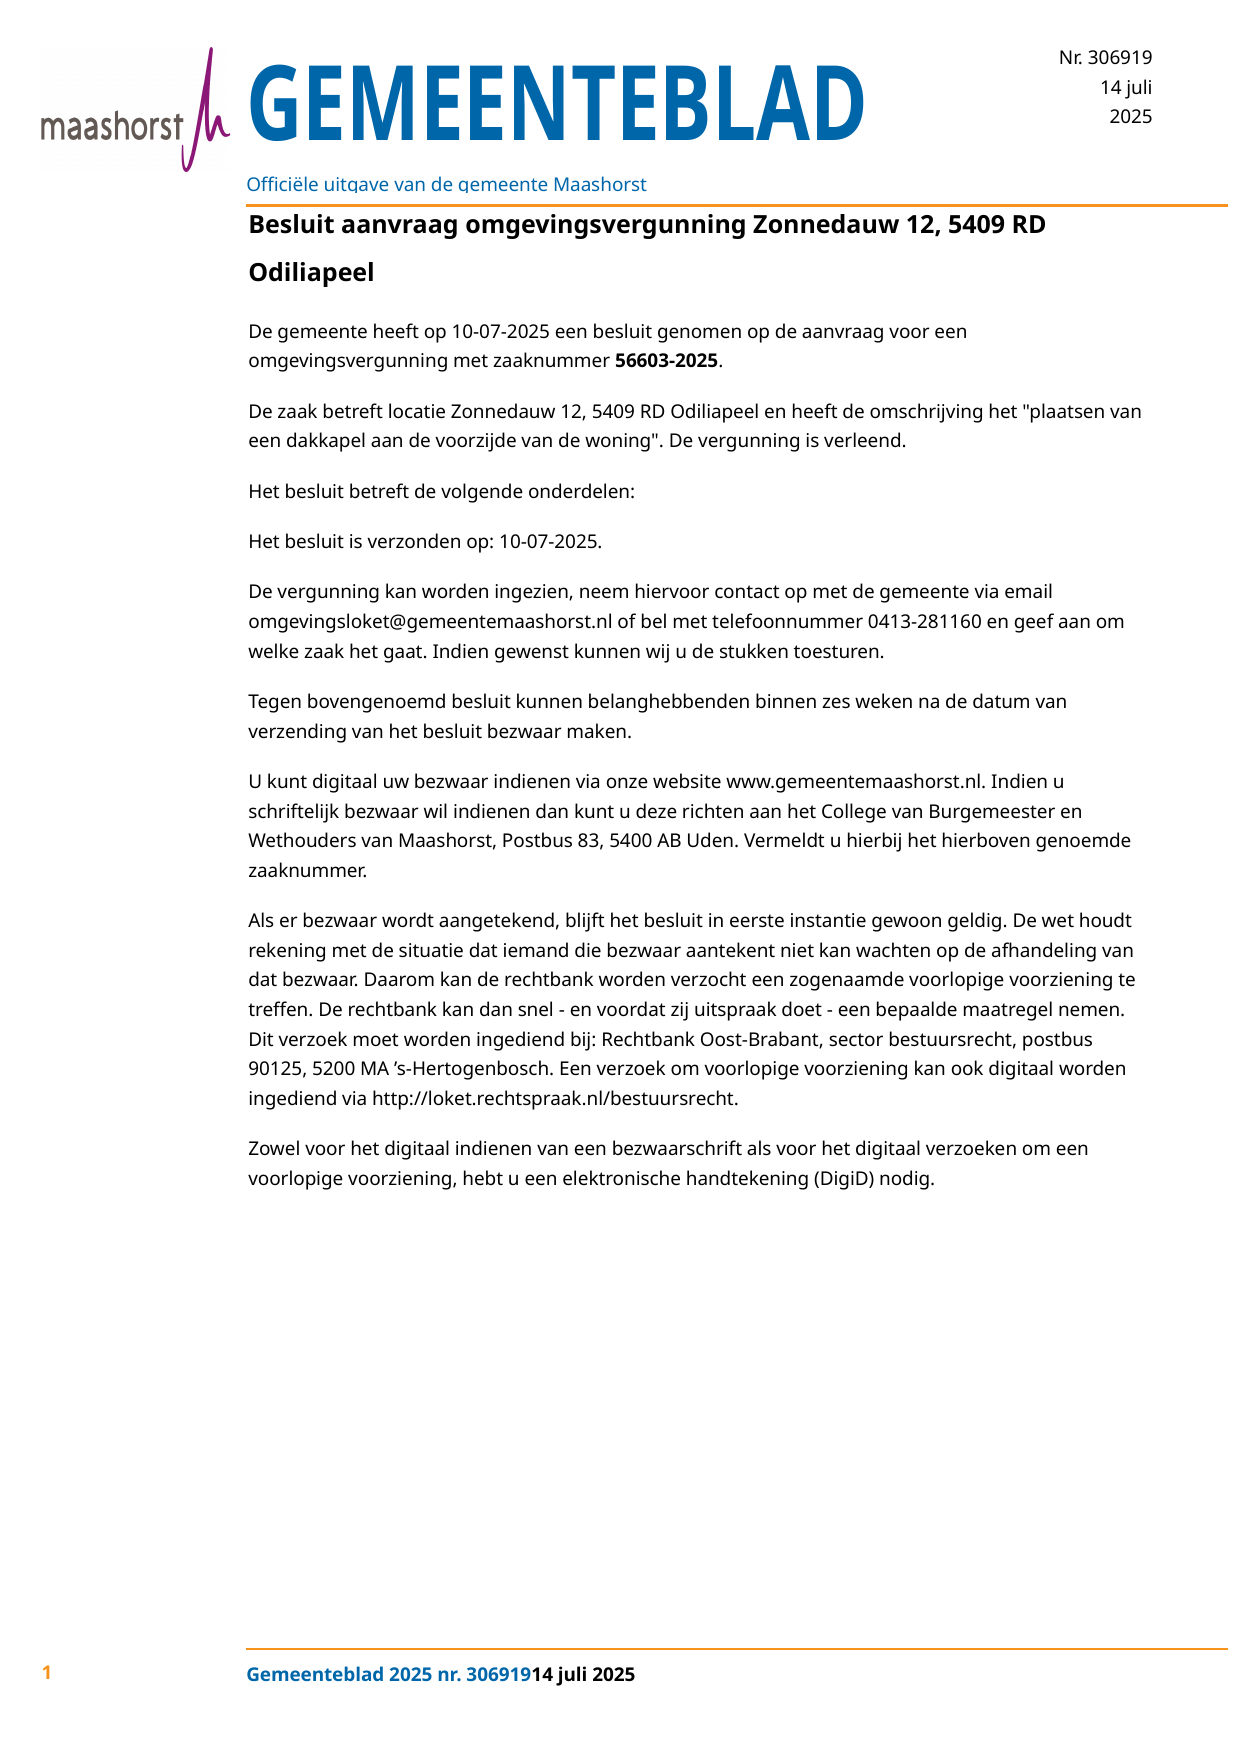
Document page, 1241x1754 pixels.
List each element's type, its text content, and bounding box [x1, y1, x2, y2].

text Besluit aanvraag omgevingsvergunning Zonnedauw 12, 5409 RD Odiliapeel [248, 207, 1152, 288]
text Het besluit is verzonden op: 10-07-2025. [248, 528, 1152, 554]
text De gemeente heeft op 10-07-2025 een besluit genomen op de aanvraag voor een omgevingsvergunning met zaaknummer 56603-2025. [248, 318, 1152, 373]
text U kunt digitaal uw bezwaar indienen via onze website www.gemeentemaashorst.nl. Indien u schriftelijk bezwaar wil indienen dan kunt u deze richten aan het College van Burgemeester en Wethouders van Maashorst, Postbus 83, 5400 AB Uden. Vermeldt u hierbij het hierboven genoemde zaaknummer. [248, 768, 1152, 883]
text Tegen bovengenoemd besluit kunnen belanghebbenden binnen zes weken na de datum van verzending van het besluit bezwaar maken. [248, 688, 1152, 744]
text De vergunning kan worden ingezien, neem hiervoor contact op met de gemeente via email omgevingsloket@gemeentemaashorst.nl of bel met telefoonnummer 0413-281160 en geef aan om welke zaak het gaat. Indien gewenst kunnen wij u de stukken toesturen. [248, 579, 1152, 664]
text Het besluit betreft de volgende onderdelen: [248, 478, 1152, 504]
text Als er bezwaar wordt aangetekend, blijft het besluit in eerste instantie gewoon geldig. De wet houdt rekening met de situatie dat iemand die bezwaar aantekent niet kan wachten op de afhandeling van dat bezwaar. Daarom kan de rechtbank worden verzocht een zogenaamde voorlopige voorziening te treffen. De rechtbank kan dan snel - en voordat zij uitspraak doet - een bepaalde maatregel nemen. Dit verzoek moet worden ingediend bij: Rechtbank Oost-Brabant, sector bestuursrecht, postbus 90125, 5200 MA ’s-Hertogenbosch. Een verzoek om voorlopige voorziening kan ook digitaal worden ingediend via http://loket.rechtspraak.nl/bestuursrecht. [248, 907, 1152, 1111]
text Zowel voor het digitaal indienen van een bezwaarschrift als voor het digitaal verzoeken om een voorlopige voorziening, hebt u een elektronische handtekening (DigiD) nodig. [248, 1135, 1152, 1191]
text De zaak betreft locatie Zonnedauw 12, 5409 RD Odiliapeel en heeft de omschrijving het "plaatsen van een dakkapel aan de voorzijde van de woning". De vergunning is verleend. [248, 398, 1152, 453]
picture [41, 47, 231, 172]
